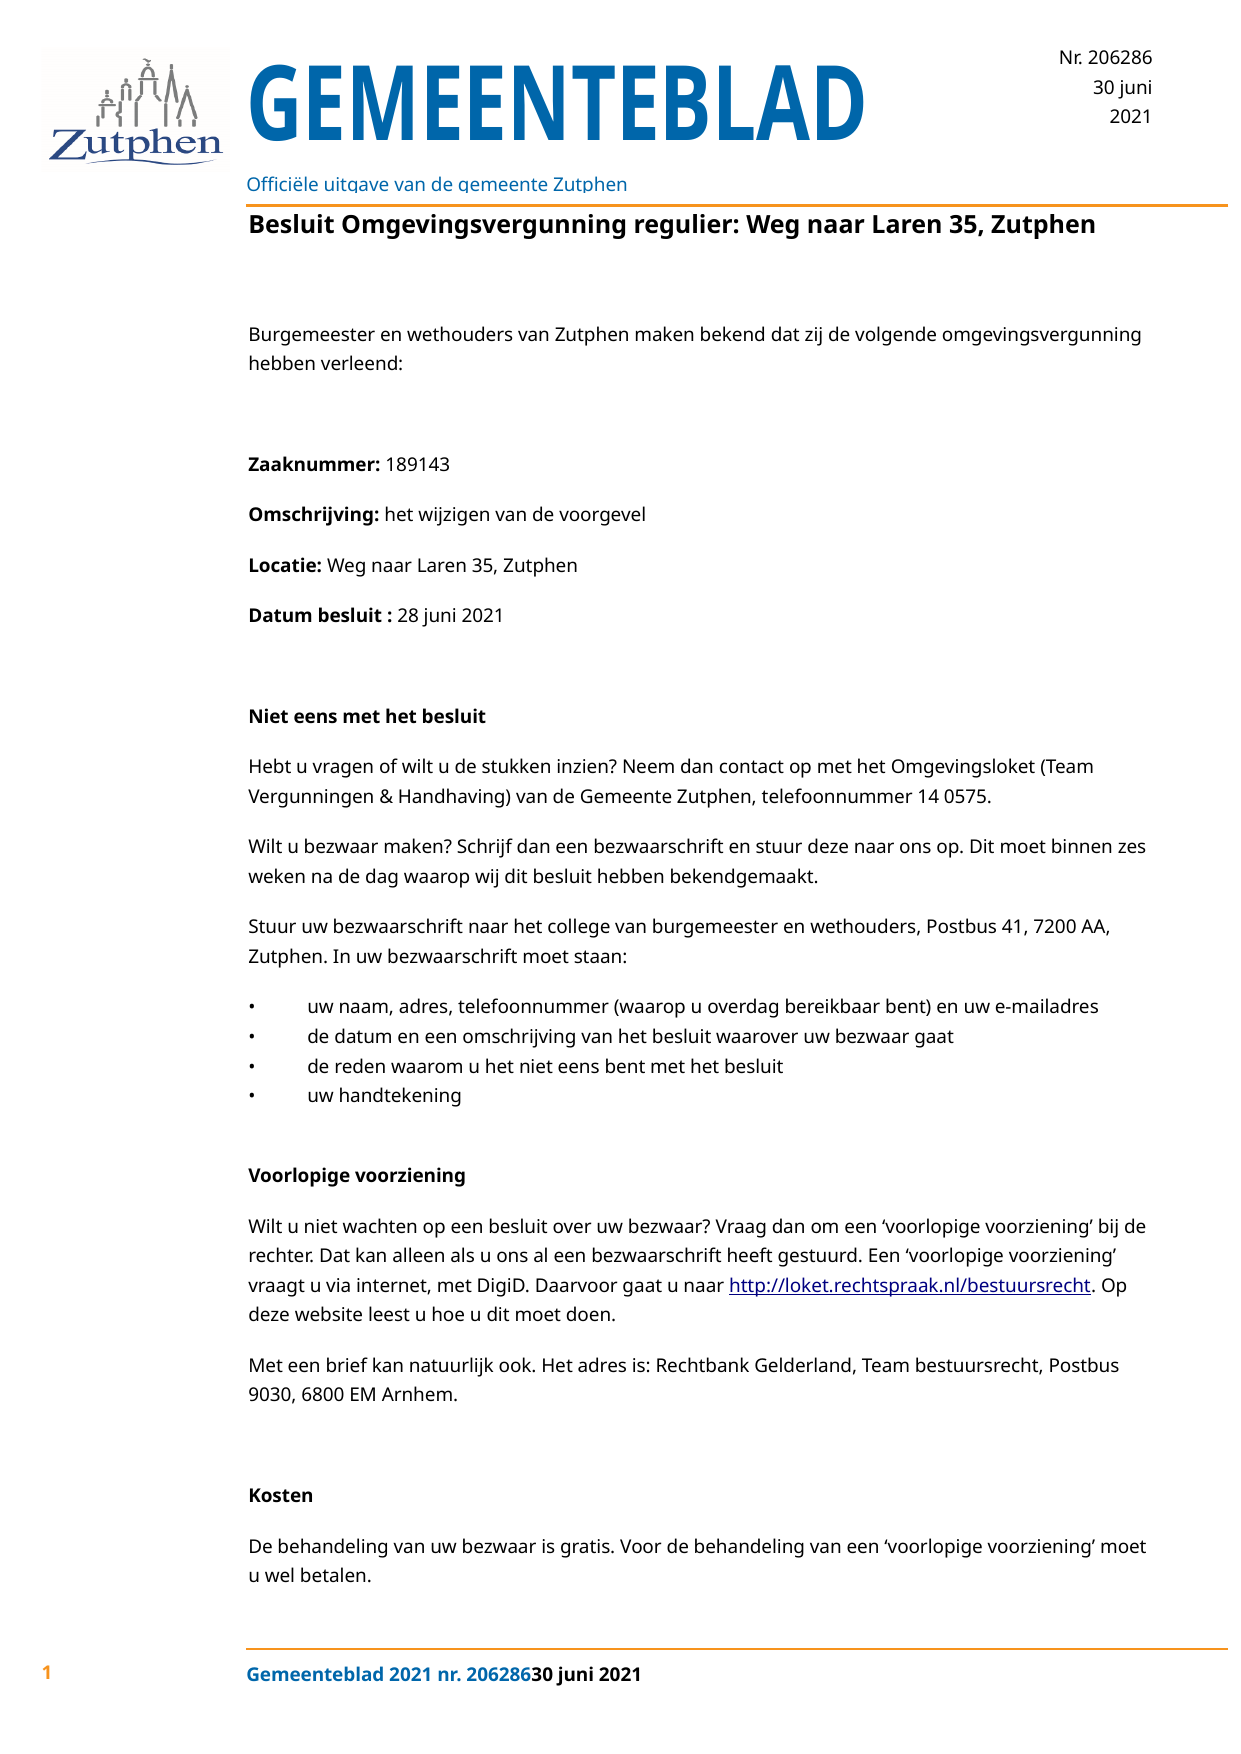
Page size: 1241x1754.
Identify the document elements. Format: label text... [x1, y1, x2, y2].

list de reden waarom u het niet eens bent met het besluit [248, 1053, 1152, 1078]
list uw handtekening [248, 1082, 1152, 1108]
text Besluit Omgevingsvergunning regulier: Weg naar Laren 35, Zutphen [248, 207, 1152, 241]
text Locatie: Weg naar Laren 35, Zutphen [248, 552, 1152, 578]
text Met een brief kan natuurlijk ook. Het adres is: Rechtbank Gelderland, Team bestuursrecht, Postbus 9030, 6800 EM Arnhem. [248, 1352, 1152, 1407]
text Burgemeester en wethouders van Zutphen maken bekend dat zij de volgende omgevingsvergunning hebben verleend: [248, 321, 1152, 376]
text Hebt u vragen of wilt u de stukken inzien? Neem dan contact op met het Omgevingsloket (Team Vergunningen & Handhaving) van de Gemeente Zutphen, telefoonnummer 14 0575. [248, 754, 1152, 809]
text Voorlopige voorziening [248, 1162, 1152, 1188]
list de datum en een omschrijving van het besluit waarover uw bezwaar gaat [248, 1023, 1152, 1049]
text Kosten [248, 1482, 1152, 1508]
text Wilt u bezwaar maken? Schrijf dan een bezwaarschrift en stuur deze naar ons op. Dit moet binnen zes weken na de dag waarop wij dit besluit hebben bekendgemaakt. [248, 834, 1152, 889]
picture [41, 47, 231, 172]
list uw naam, adres, telefoonnummer (waarop u overdag bereikbaar bent) en uw e-mailadres [248, 994, 1152, 1019]
text Stuur uw bezwaarschrift naar het college van burgemeester en wethouders, Postbus 41, 7200 AA, Zutphen. In uw bezwaarschrift moet staan: [248, 914, 1152, 969]
text De behandeling van uw bezwaar is gratis. Voor de behandeling van een ‘voorlopige voorziening’ moet u wel betalen. [248, 1533, 1152, 1588]
text Niet eens met het besluit [248, 703, 1152, 729]
text Zaaknummer: 189143 [248, 451, 1152, 477]
text Datum besluit : 28 juni 2021 [248, 602, 1152, 628]
text Omschrijving: het wijzigen van de voorgevel [248, 502, 1152, 527]
text Wilt u niet wachten op een besluit over uw bezwaar? Vraag dan om een ‘voorlopige voorziening’ bij de rechter. Dat kan alleen als u ons al een bezwaarschrift heeft gestuurd. Een ‘voorlopige voorziening’ vraagt u via internet, met DigiD. Daarvoor gaat u naar http://loket.rechtspraak.nl/bestuursrecht. Op deze website leest u hoe u dit moet doen. [248, 1213, 1152, 1327]
